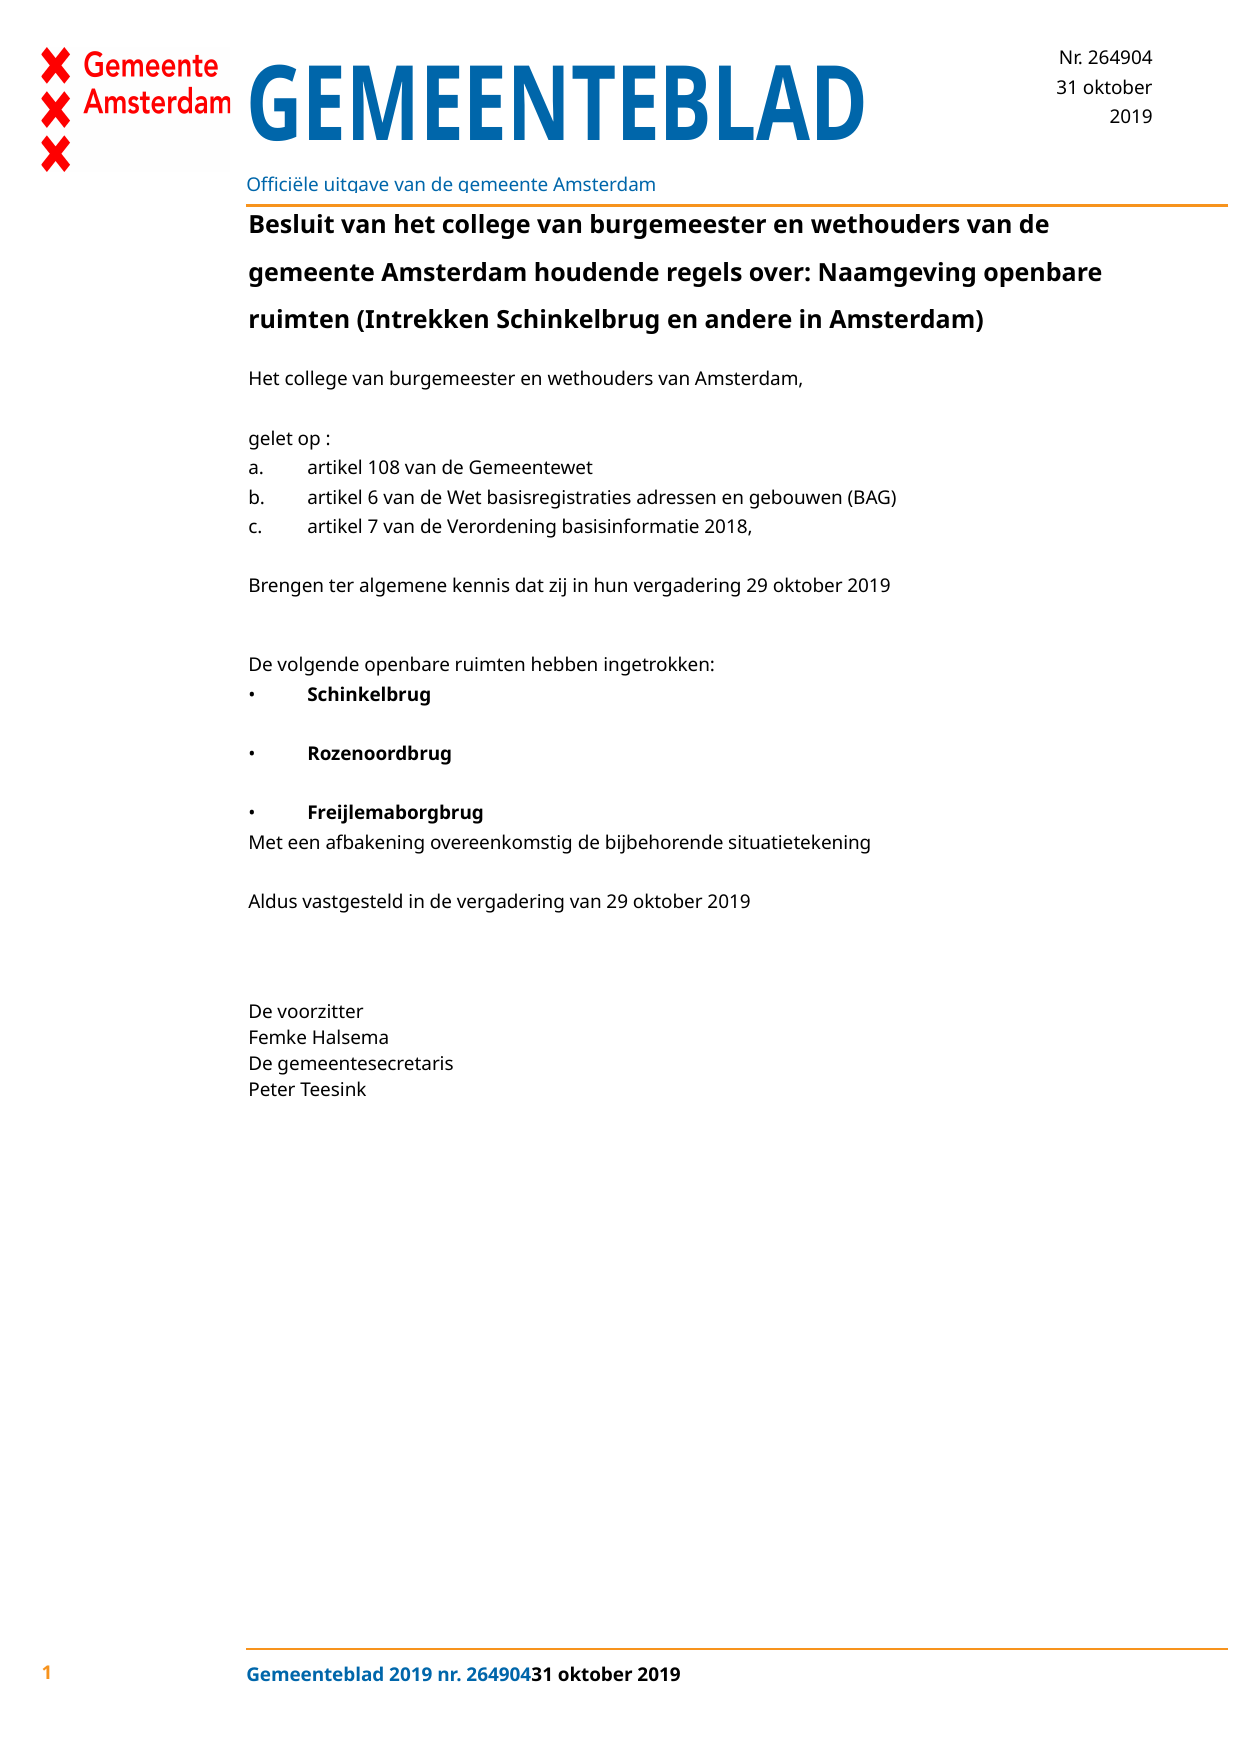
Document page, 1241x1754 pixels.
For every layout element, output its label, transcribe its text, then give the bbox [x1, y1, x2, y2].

list Rozenoordbrug [248, 740, 1152, 766]
text gelet op : [248, 425, 1152, 450]
list artikel 6 van de Wet basisregistraties adressen en gebouwen (BAG) [248, 484, 1152, 509]
text Het college van burgemeester en wethouders van Amsterdam, [248, 366, 1152, 391]
picture [41, 47, 231, 172]
text Peter Teesink [248, 1076, 1152, 1102]
list Schinkelbrug [248, 681, 1152, 707]
text De gemeentesecretaris [248, 1050, 1152, 1076]
list artikel 108 van de Gemeentewet [248, 454, 1152, 480]
text Aldus vastgesteld in de vergadering van 29 oktober 2019 [248, 888, 1152, 914]
text Femke Halsema [248, 1024, 1152, 1050]
list Freijlemaborgbrug [248, 799, 1152, 825]
text Brengen ter algemene kennis dat zij in hun vergadering 29 oktober 2019 [248, 573, 1152, 598]
text Besluit van het college van burgemeester en wethouders van de gemeente Amsterdam houdende regels over: Naamgeving openbare ruimten (Intrekken Schinkelbrug en andere in Amsterdam) [248, 207, 1152, 336]
text De volgende openbare ruimten hebben ingetrokken: [248, 651, 1152, 677]
text Met een afbakening overeenkomstig de bijbehorende situatietekening [248, 829, 1152, 855]
list artikel 7 van de Verordening basisinformatie 2018, [248, 513, 1152, 539]
text De voorzitter [248, 999, 1152, 1024]
